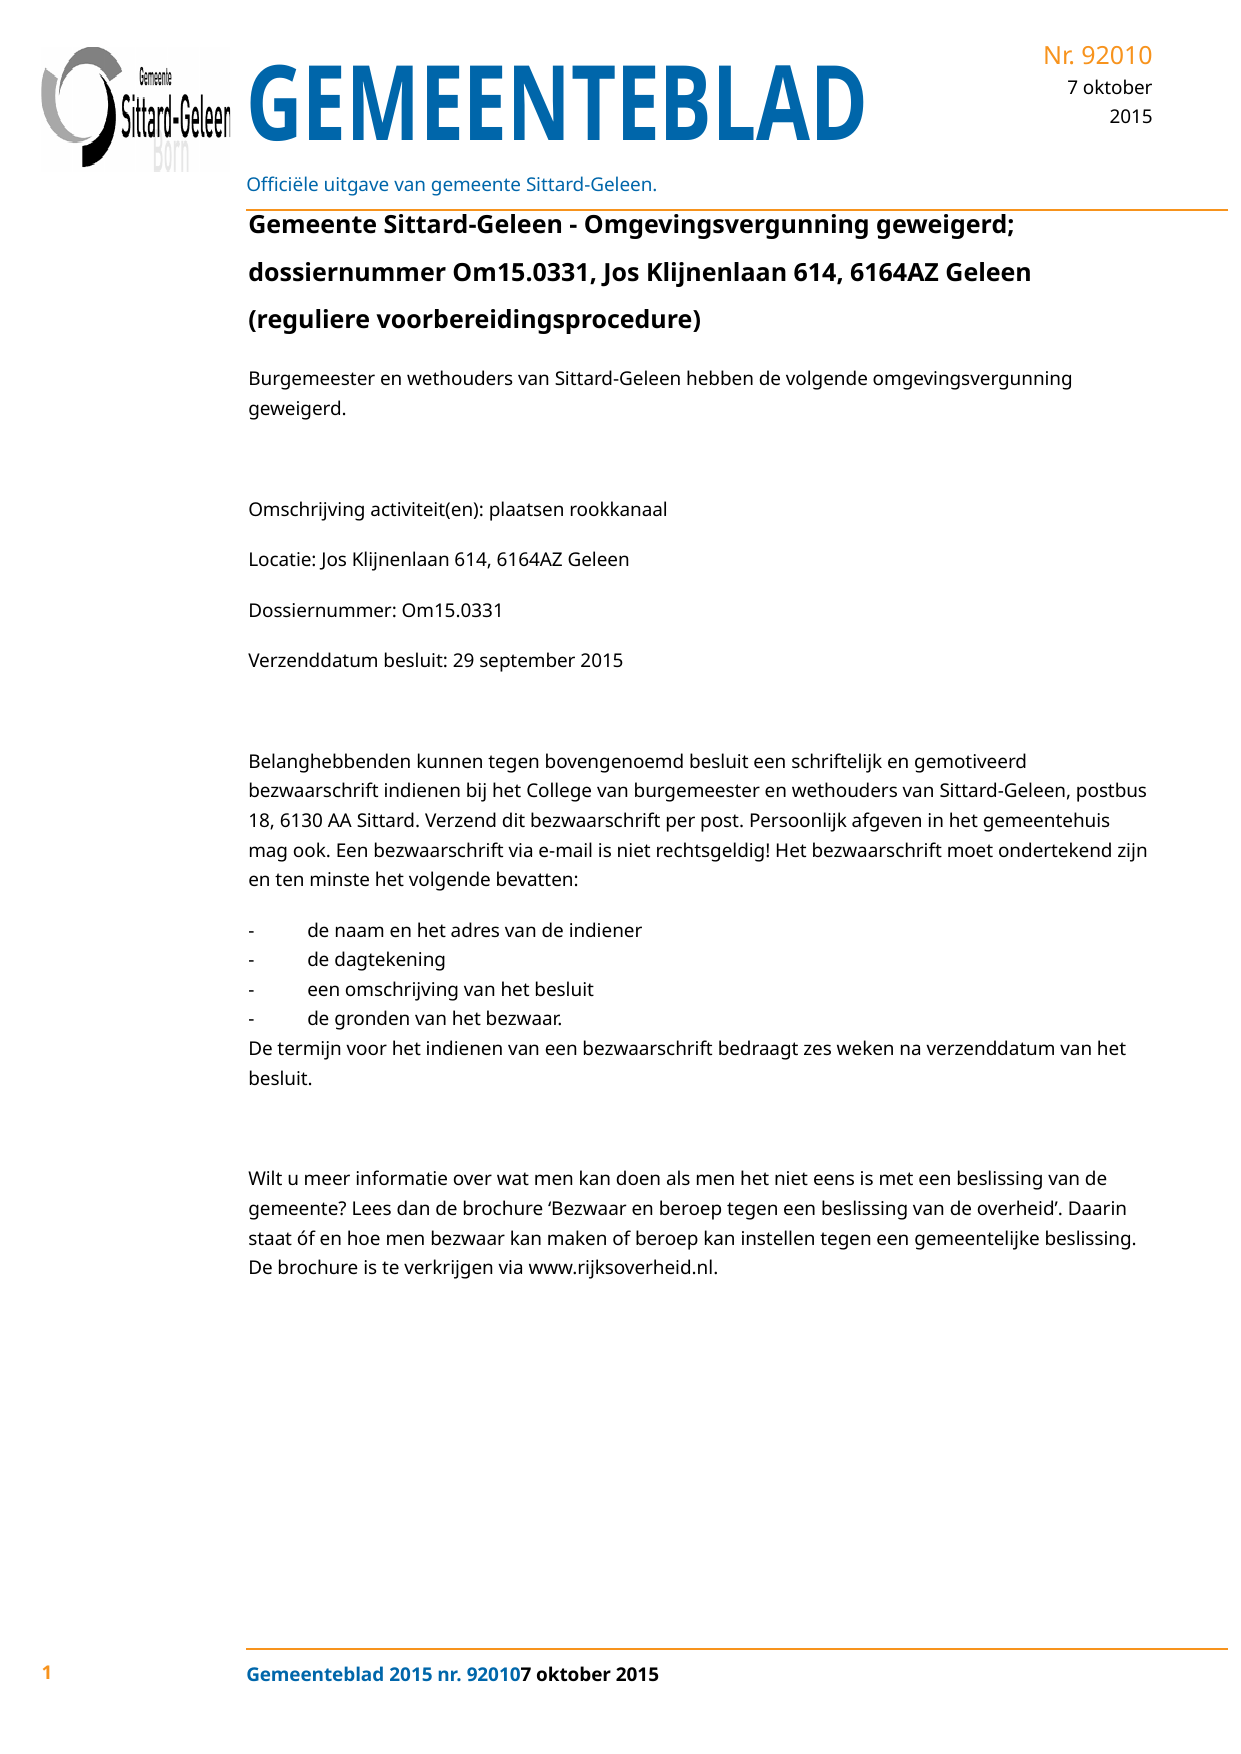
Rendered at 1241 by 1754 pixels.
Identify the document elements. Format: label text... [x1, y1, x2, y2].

text Belanghebbenden kunnen tegen bovengenoemd besluit een schriftelijk en gemotiveerd bezwaarschrift indienen bij het College van burgemeester en wethouders van Sittard-Geleen, postbus 18, 6130 AA Sittard. Verzend dit bezwaarschrift per post. Persoonlijk afgeven in het gemeentehuis mag ook. Een bezwaarschrift via e-mail is niet rechtsgeldig! Het bezwaarschrift moet ondertekend zijn en ten minste het volgende bevatten: [248, 748, 1152, 892]
list een omschrijving van het besluit [248, 976, 1152, 1002]
text Omschrijving activiteit(en): plaatsen rookkanaal [248, 496, 1152, 522]
text De termijn voor het indienen van een bezwaarschrift bedraagt zes weken na verzenddatum van het besluit. [248, 1035, 1152, 1090]
list de gronden van het bezwaar. [248, 1006, 1152, 1031]
text Locatie: Jos Klijnenlaan 614, 6164AZ Geleen [248, 546, 1152, 572]
picture [41, 47, 231, 172]
text Wilt u meer informatie over wat men kan doen als men het niet eens is met een beslissing van de gemeente? Lees dan de brochure ‘Bezwaar en beroep tegen een beslissing van de overheid’. Daarin staat óf en hoe men bezwaar kan maken of beroep kan instellen tegen een gemeentelijke beslissing. De brochure is te verkrijgen via www.rijksoverheid.nl. [248, 1166, 1152, 1280]
text Dossiernummer: Om15.0331 [248, 597, 1152, 622]
text Gemeente Sittard-Geleen - Omgevingsvergunning geweigerd; dossiernummer Om15.0331, Jos Klijnenlaan 614, 6164AZ Geleen (reguliere voorbereidingsprocedure) [248, 211, 1152, 336]
list de naam en het adres van de indiener [248, 917, 1152, 942]
text Verzenddatum besluit: 29 september 2015 [248, 647, 1152, 673]
text Burgemeester en wethouders van Sittard-Geleen hebben de volgende omgevingsvergunning geweigerd. [248, 366, 1152, 421]
list de dagtekening [248, 946, 1152, 972]
